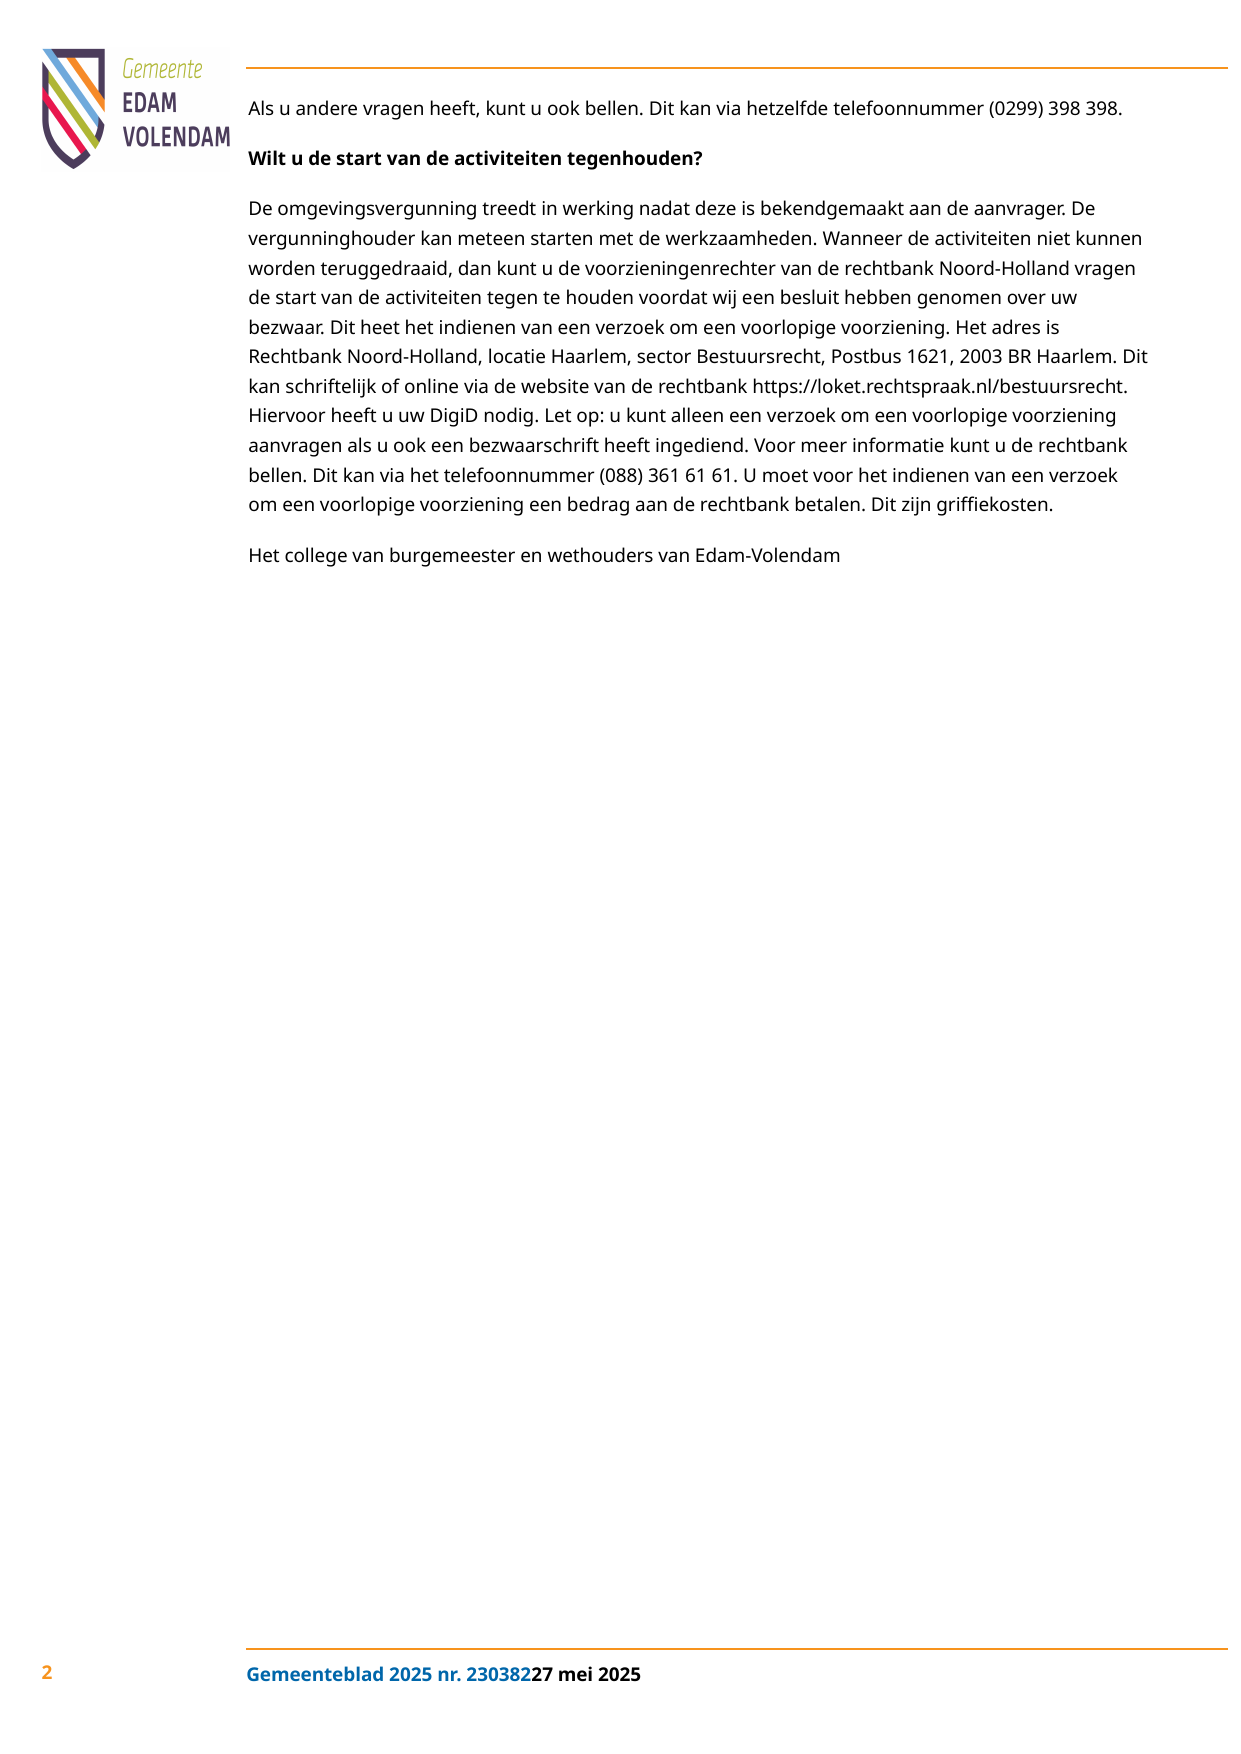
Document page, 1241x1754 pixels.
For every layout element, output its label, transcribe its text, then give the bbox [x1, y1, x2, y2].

text De omgevingsvergunning treedt in werking nadat deze is bekendgemaakt aan de aanvrager. De vergunninghouder kan meteen starten met de werkzaamheden. Wanneer de activiteiten niet kunnen worden teruggedraaid, dan kunt u de voorzieningenrechter van de rechtbank Noord-Holland vragen de start van de activiteiten tegen te houden voordat wij een besluit hebben genomen over uw bezwaar. Dit heet het indienen van een verzoek om een voorlopige voorziening. Het adres is Rechtbank Noord-Holland, locatie Haarlem, sector Bestuursrecht, Postbus 1621, 2003 BR Haarlem. Dit kan schriftelijk of online via de website van de rechtbank https://loket.rechtspraak.nl/bestuursrecht. Hiervoor heeft u uw DigiD nodig. Let op: u kunt alleen een verzoek om een voorlopige voorziening aanvragen als u ook een bezwaarschrift heeft ingediend. Voor meer informatie kunt u de rechtbank bellen. Dit kan via het telefoonnummer (088) 361 61 61. U moet voor het indienen van een verzoek om een voorlopige voorziening een bedrag aan de rechtbank betalen. Dit zijn griffiekosten. [248, 196, 1152, 517]
text Het college van burgemeester en wethouders van Edam-Volendam [248, 542, 1152, 568]
text Wilt u de start van de activiteiten tegenhouden? [248, 145, 1152, 171]
picture [41, 47, 231, 172]
text Als u andere vragen heeft, kunt u ook bellen. Dit kan via hetzelfde telefoonnummer (0299) 398 398. [248, 95, 1152, 121]
